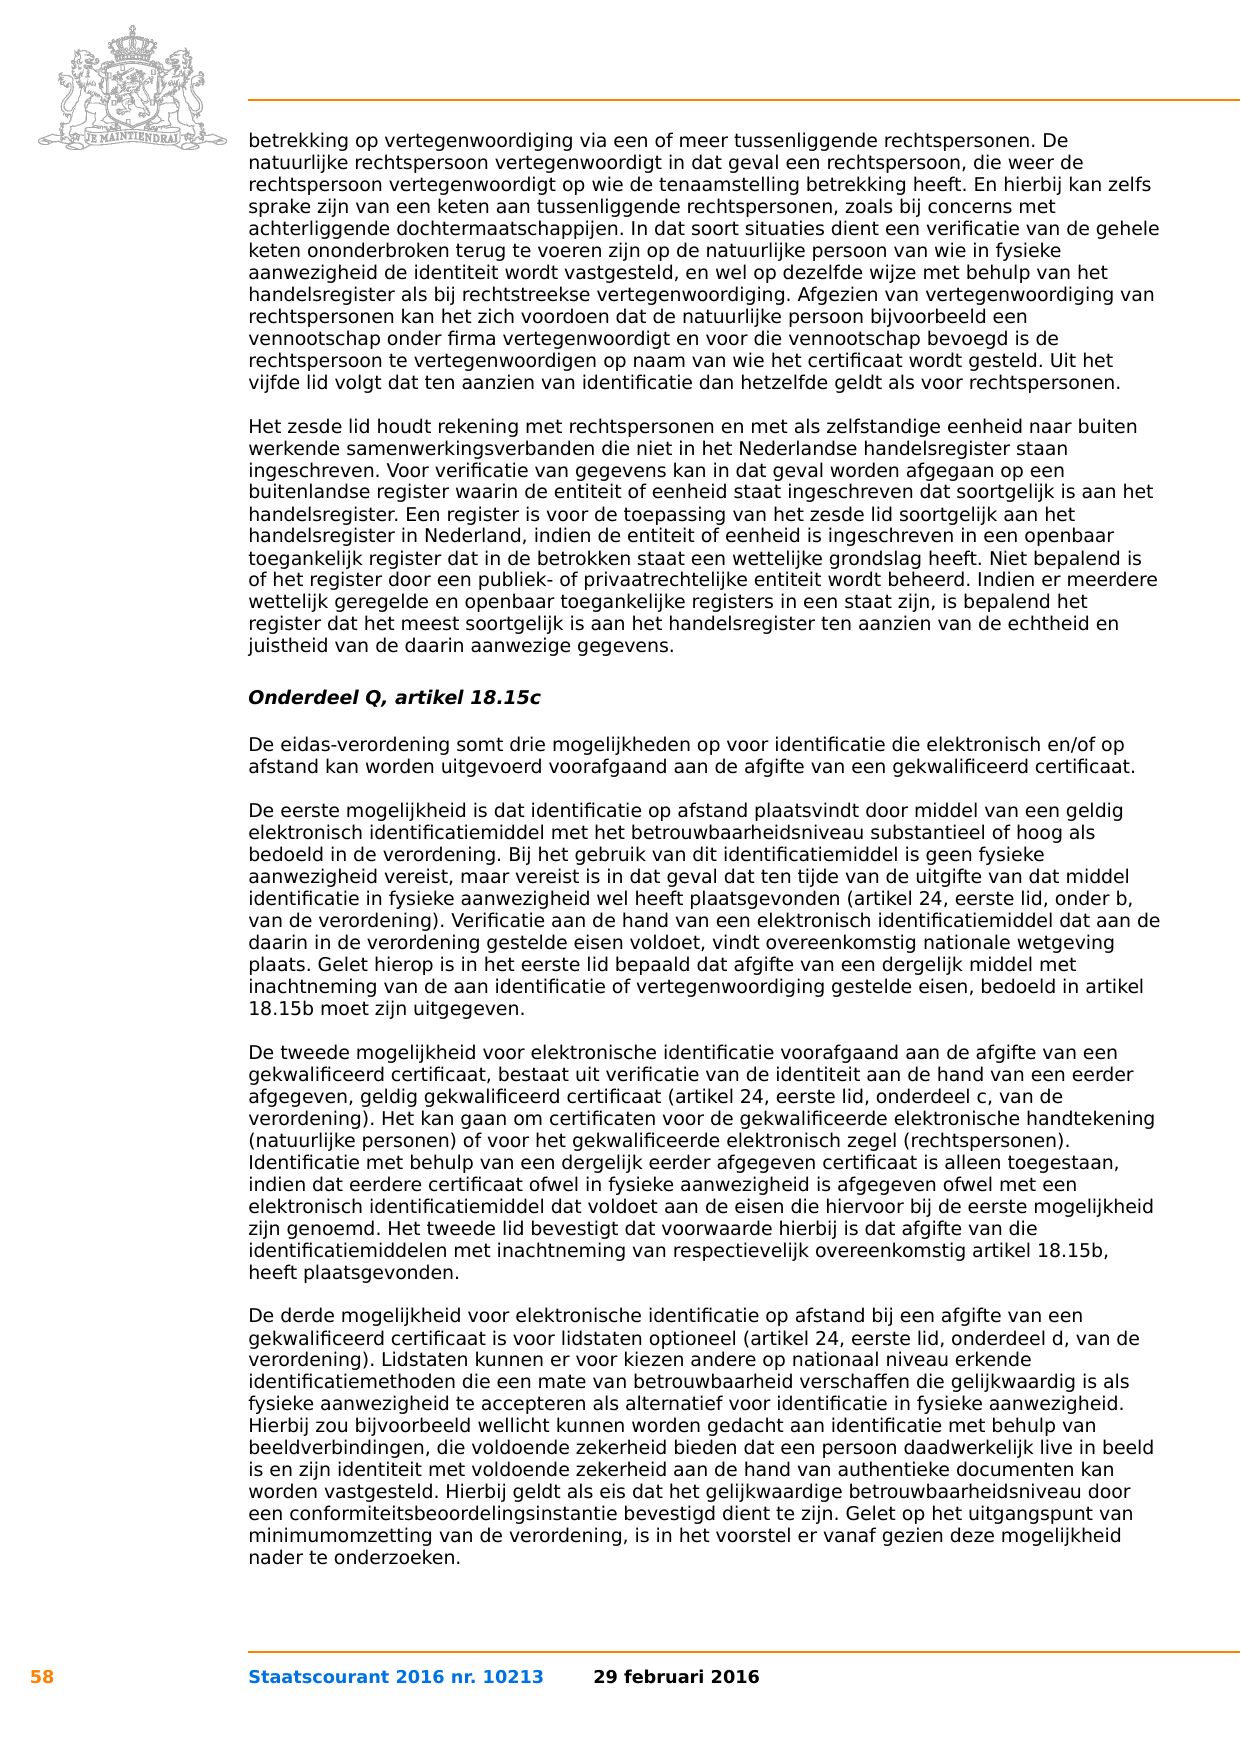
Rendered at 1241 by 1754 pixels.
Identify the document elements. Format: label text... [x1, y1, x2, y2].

picture [38, 25, 227, 150]
subtitle Onderdeel Q, artikel 18.15c [248, 687, 1163, 709]
text De derde mogelijkheid voor elektronische identificatie op afstand bij een afgifte van een gekwalificeerd certificaat is voor lidstaten optioneel (artikel 24, eerste lid, onderdeel d, van de verordening). Lidstaten kunnen er voor kiezen andere op nationaal niveau erkende identificatiemethoden die een mate van betrouwbaarheid verschaffen die gelijkwaardig is als fysieke aanwezigheid te accepteren als alternatief voor identificatie in fysieke aanwezigheid. Hierbij zou bijvoorbeeld wellicht kunnen worden gedacht aan identificatie met behulp van beeldverbindingen, die voldoende zekerheid bieden dat een persoon daadwerkelijk live in beeld is en zijn identiteit met voldoende zekerheid aan de hand van authentieke documenten kan worden vastgesteld. Hierbij geldt als eis dat het gelijkwaardige betrouwbaarheidsniveau door een conformiteitsbeoordelingsinstantie bevestigd dient te zijn. Gelet op het uitgangspunt van minimumomzetting van de verordening, is in het voorstel er vanaf gezien deze mogelijkheid nader te onderzoeken. [248, 1305, 1163, 1569]
text De tweede mogelijkheid voor elektronische identificatie voorafgaand aan de afgifte van een gekwalificeerd certificaat, bestaat uit verificatie van de identiteit aan de hand van een eerder afgegeven, geldig gekwalificeerd certificaat (artikel 24, eerste lid, onderdeel c, van de verordening). Het kan gaan om certificaten voor de gekwalificeerde elektronische handtekening (natuurlijke personen) of voor het gekwalificeerde elektronisch zegel (rechtspersonen). Identificatie met behulp van een dergelijk eerder afgegeven certificaat is alleen toegestaan, indien dat eerdere certificaat ofwel in fysieke aanwezigheid is afgegeven ofwel met een elektronisch identificatiemiddel dat voldoet aan de eisen die hiervoor bij de eerste mogelijkheid zijn genoemd. Het tweede lid bevestigt dat voorwaarde hierbij is dat afgifte van die identificatiemiddelen met inachtneming van respectievelijk overeenkomstig artikel 18.15b, heeft plaatsgevonden. [248, 1042, 1163, 1283]
text De eerste mogelijkheid is dat identificatie op afstand plaatsvindt door middel van een geldig elektronisch identificatiemiddel met het betrouwbaarheidsniveau substantieel of hoog als bedoeld in de verordening. Bij het gebruik van dit identificatiemiddel is geen fysieke aanwezigheid vereist, maar vereist is in dat geval dat ten tijde van de uitgifte van dat middel identificatie in fysieke aanwezigheid wel heeft plaatsgevonden (artikel 24, eerste lid, onder b, van de verordening). Verificatie aan de hand van een elektronisch identificatiemiddel dat aan de daarin in de verordening gestelde eisen voldoet, vindt overeenkomstig nationale wetgeving plaats. Gelet hierop is in het eerste lid bepaald dat afgifte van een dergelijk middel met inachtneming van de aan identificatie of vertegenwoordiging gestelde eisen, bedoeld in artikel 18.15b moet zijn uitgegeven. [248, 800, 1163, 1020]
text De eidas-verordening somt drie mogelijkheden op voor identificatie die elektronisch en/of op afstand kan worden uitgevoerd voorafgaand aan de afgifte van een gekwalificeerd certificaat. [248, 734, 1163, 778]
text betrekking op vertegenwoordiging via een of meer tussenliggende rechtspersonen. De natuurlijke rechtspersoon vertegenwoordigt in dat geval een rechtspersoon, die weer de rechtspersoon vertegenwoordigt op wie de tenaamstelling betrekking heeft. En hierbij kan zelfs sprake zijn van een keten aan tussenliggende rechtspersonen, zoals bij concerns met achterliggende dochtermaatschappijen. In dat soort situaties dient een verificatie van de gehele keten ononderbroken terug te voeren zijn op de natuurlijke persoon van wie in fysieke aanwezigheid de identiteit wordt vastgesteld, en wel op dezelfde wijze met behulp van het handelsregister als bij rechtstreekse vertegenwoordiging. Afgezien van vertegenwoordiging van rechtspersonen kan het zich voordoen dat de natuurlijke persoon bijvoorbeeld een vennootschap onder firma vertegenwoordigt en voor die vennootschap bevoegd is de rechtspersoon te vertegenwoordigen op naam van wie het certificaat wordt gesteld. Uit het vijfde lid volgt dat ten aanzien van identificatie dan hetzelfde geldt als voor rechtspersonen. [248, 130, 1163, 394]
text Het zesde lid houdt rekening met rechtspersonen en met als zelfstandige eenheid naar buiten werkende samenwerkingsverbanden die niet in het Nederlandse handelsregister staan ingeschreven. Voor verificatie van gegevens kan in dat geval worden afgegaan op een buitenlandse register waarin de entiteit of eenheid staat ingeschreven dat soortgelijk is aan het handelsregister. Een register is voor de toepassing van het zesde lid soortgelijk aan het handelsregister in Nederland, indien de entiteit of eenheid is ingeschreven in een openbaar toegankelijk register dat in de betrokken staat een wettelijke grondslag heeft. Niet bepalend is of het register door een publiek- of privaatrechtelijke entiteit wordt beheerd. Indien er meerdere wettelijk geregelde en openbaar toegankelijke registers in een staat zijn, is bepalend het register dat het meest soortgelijk is aan het handelsregister ten aanzien van de echtheid en juistheid van de daarin aanwezige gegevens. [248, 416, 1163, 657]
